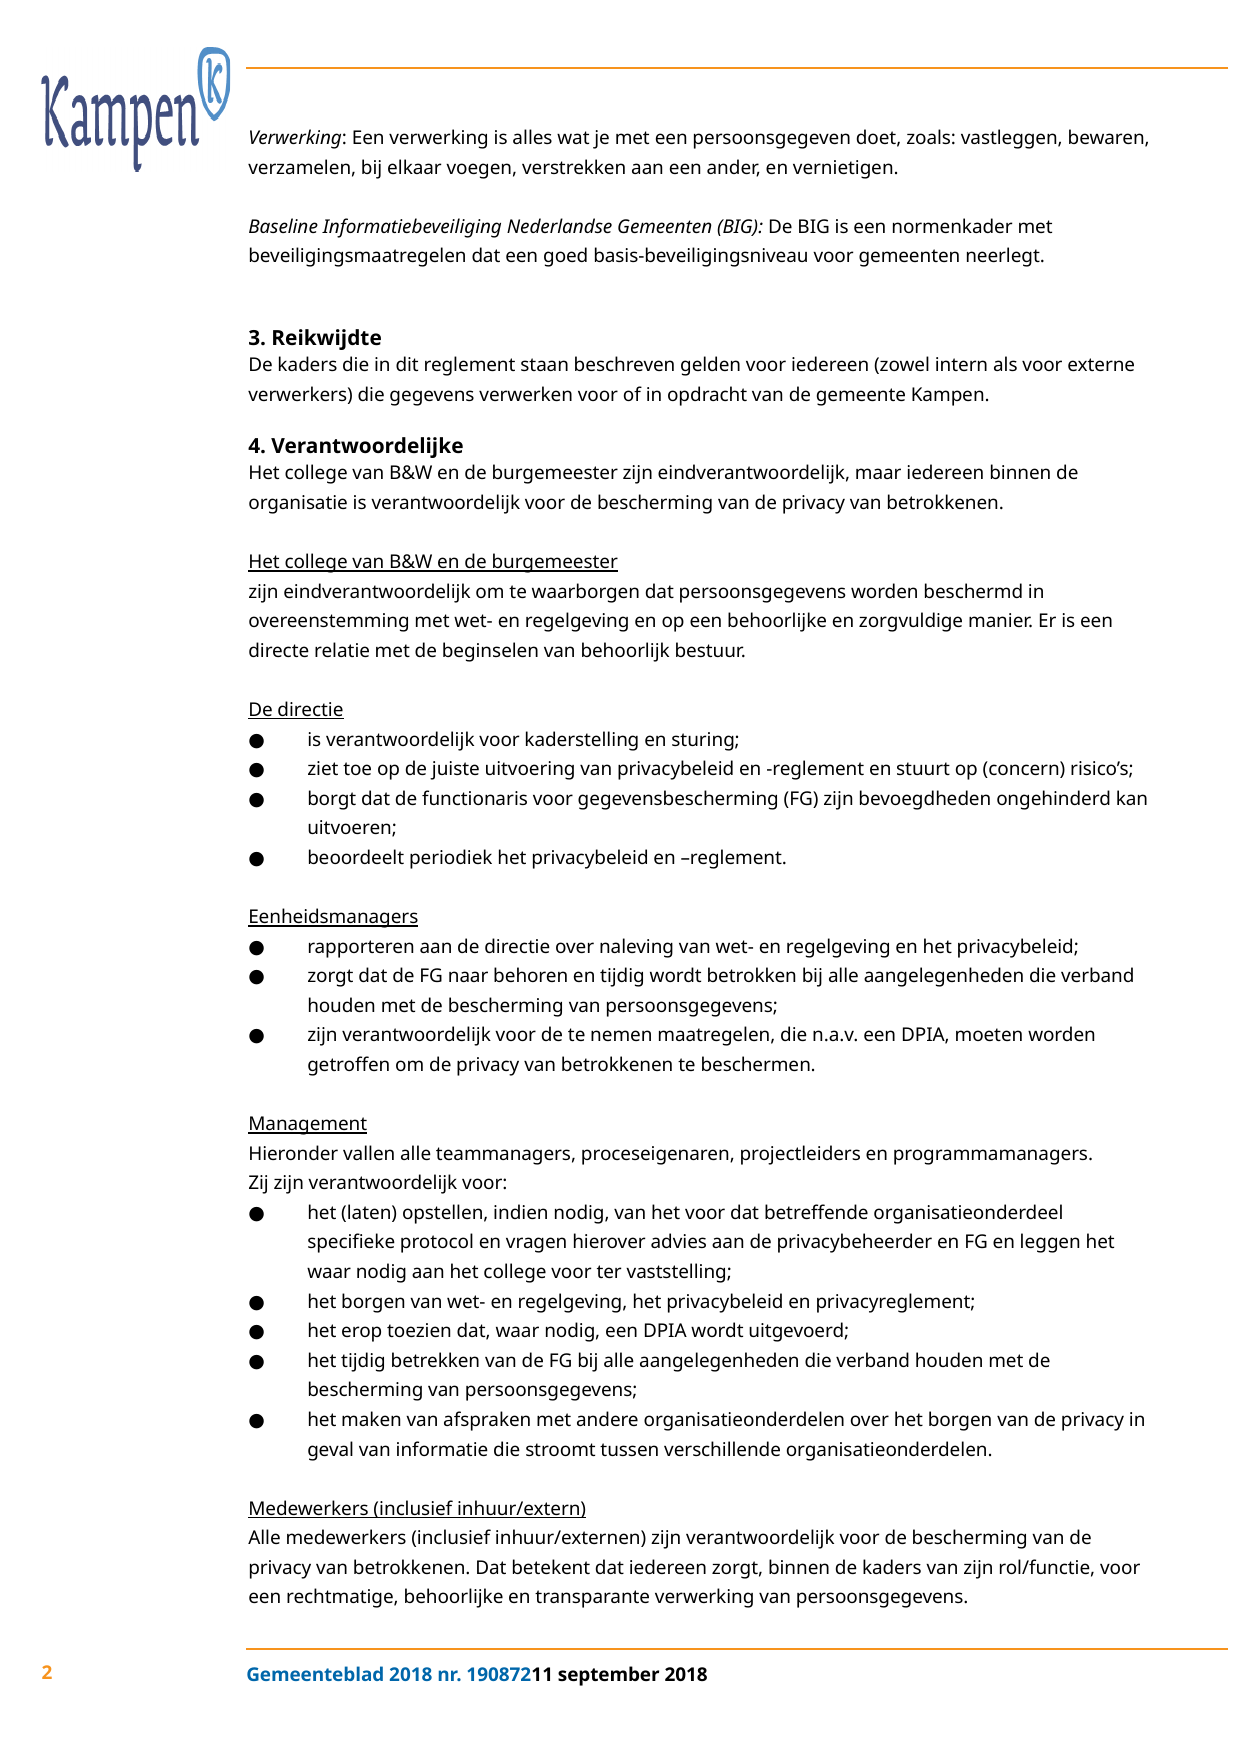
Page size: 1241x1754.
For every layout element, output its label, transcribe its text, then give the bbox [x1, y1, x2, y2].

list het (laten) opstellen, indien nodig, van het voor dat betreffende organisatieonderdeel specifieke protocol en vragen hierover advies aan de privacybeheerder en FG en leggen het waar nodig aan het college voor ter vaststelling; [248, 1199, 1152, 1284]
list het borgen van wet- en regelgeving, het privacybeleid en privacyreglement; [248, 1288, 1152, 1314]
text Baseline Informatiebeveiliging Nederlandse Gemeenten (BIG): De BIG is een normenkader met beveiligingsmaatregelen dat een goed basis-beveiligingsniveau voor gemeenten neerlegt. [248, 213, 1152, 268]
text Het college van B&W en de burgemeester [248, 548, 1152, 574]
text De directie [248, 696, 1152, 722]
text 4. Verantwoordelijke [248, 431, 1152, 459]
list zijn verantwoordelijk voor de te nemen maatregelen, die n.a.v. een DPIA, moeten worden getroffen om de privacy van betrokkenen te beschermen. [248, 1022, 1152, 1077]
text zijn eindverantwoordelijk om te waarborgen dat persoonsgegevens worden beschermd in overeenstemming met wet- en regelgeving en op een behoorlijke en zorgvuldige manier. Er is een directe relatie met de beginselen van behoorlijk bestuur. [248, 578, 1152, 663]
list het erop toezien dat, waar nodig, een DPIA wordt uitgevoerd; [248, 1317, 1152, 1343]
list ziet toe op de juiste uitvoering van privacybeleid en -reglement en stuurt op (concern) risico’s; [248, 755, 1152, 781]
list het tijdig betrekken van de FG bij alle aangelegenheden die verband houden met de bescherming van persoonsgegevens; [248, 1347, 1152, 1402]
text Het college van B&W en de burgemeester zijn eindverantwoordelijk, maar iedereen binnen de organisatie is verantwoordelijk voor de bescherming van de privacy van betrokkenen. [248, 459, 1152, 515]
text De kaders die in dit reglement staan beschreven gelden voor iedereen (zowel intern als voor externe verwerkers) die gegevens verwerken voor of in opdracht van de gemeente Kampen. [248, 351, 1152, 406]
list borgt dat de functionaris voor gegevensbescherming (FG) zijn bevoegdheden ongehinderd kan uitvoeren; [248, 785, 1152, 840]
list zorgt dat de FG naar behoren en tijdig wordt betrokken bij alle aangelegenheden die verband houden met de bescherming van persoonsgegevens; [248, 962, 1152, 1018]
list is verantwoordelijk voor kaderstelling en sturing; [248, 726, 1152, 752]
text Medewerkers (inclusief inhuur/extern) [248, 1495, 1152, 1521]
list het maken van afspraken met andere organisatieonderdelen over het borgen van de privacy in geval van informatie die stroomt tussen verschillende organisatieonderdelen. [248, 1406, 1152, 1462]
text Zij zijn verantwoordelijk voor: [248, 1169, 1152, 1195]
text Alle medewerkers (inclusief inhuur/externen) zijn verantwoordelijk voor de bescherming van de privacy van betrokkenen. Dat betekent dat iedereen zorgt, binnen de kaders van zijn rol/functie, voor een rechtmatige, behoorlijke en transparante verwerking van persoonsgegevens. [248, 1524, 1152, 1609]
text 3. Reikwijdte [248, 323, 1152, 351]
picture [41, 47, 231, 172]
list beoordeelt periodiek het privacybeleid en –reglement. [248, 844, 1152, 870]
text Hieronder vallen alle teammanagers, proceseigenaren, projectleiders en programmamanagers. [248, 1140, 1152, 1166]
text Eenheidsmanagers [248, 903, 1152, 929]
list rapporteren aan de directie over naleving van wet- en regelgeving en het privacybeleid; [248, 933, 1152, 959]
text Verwerking: Een verwerking is alles wat je met een persoonsgegeven doet, zoals: vastleggen, bewaren, verzamelen, bij elkaar voegen, verstrekken aan een ander, en vernietigen. [248, 124, 1152, 180]
text Management [248, 1110, 1152, 1136]
